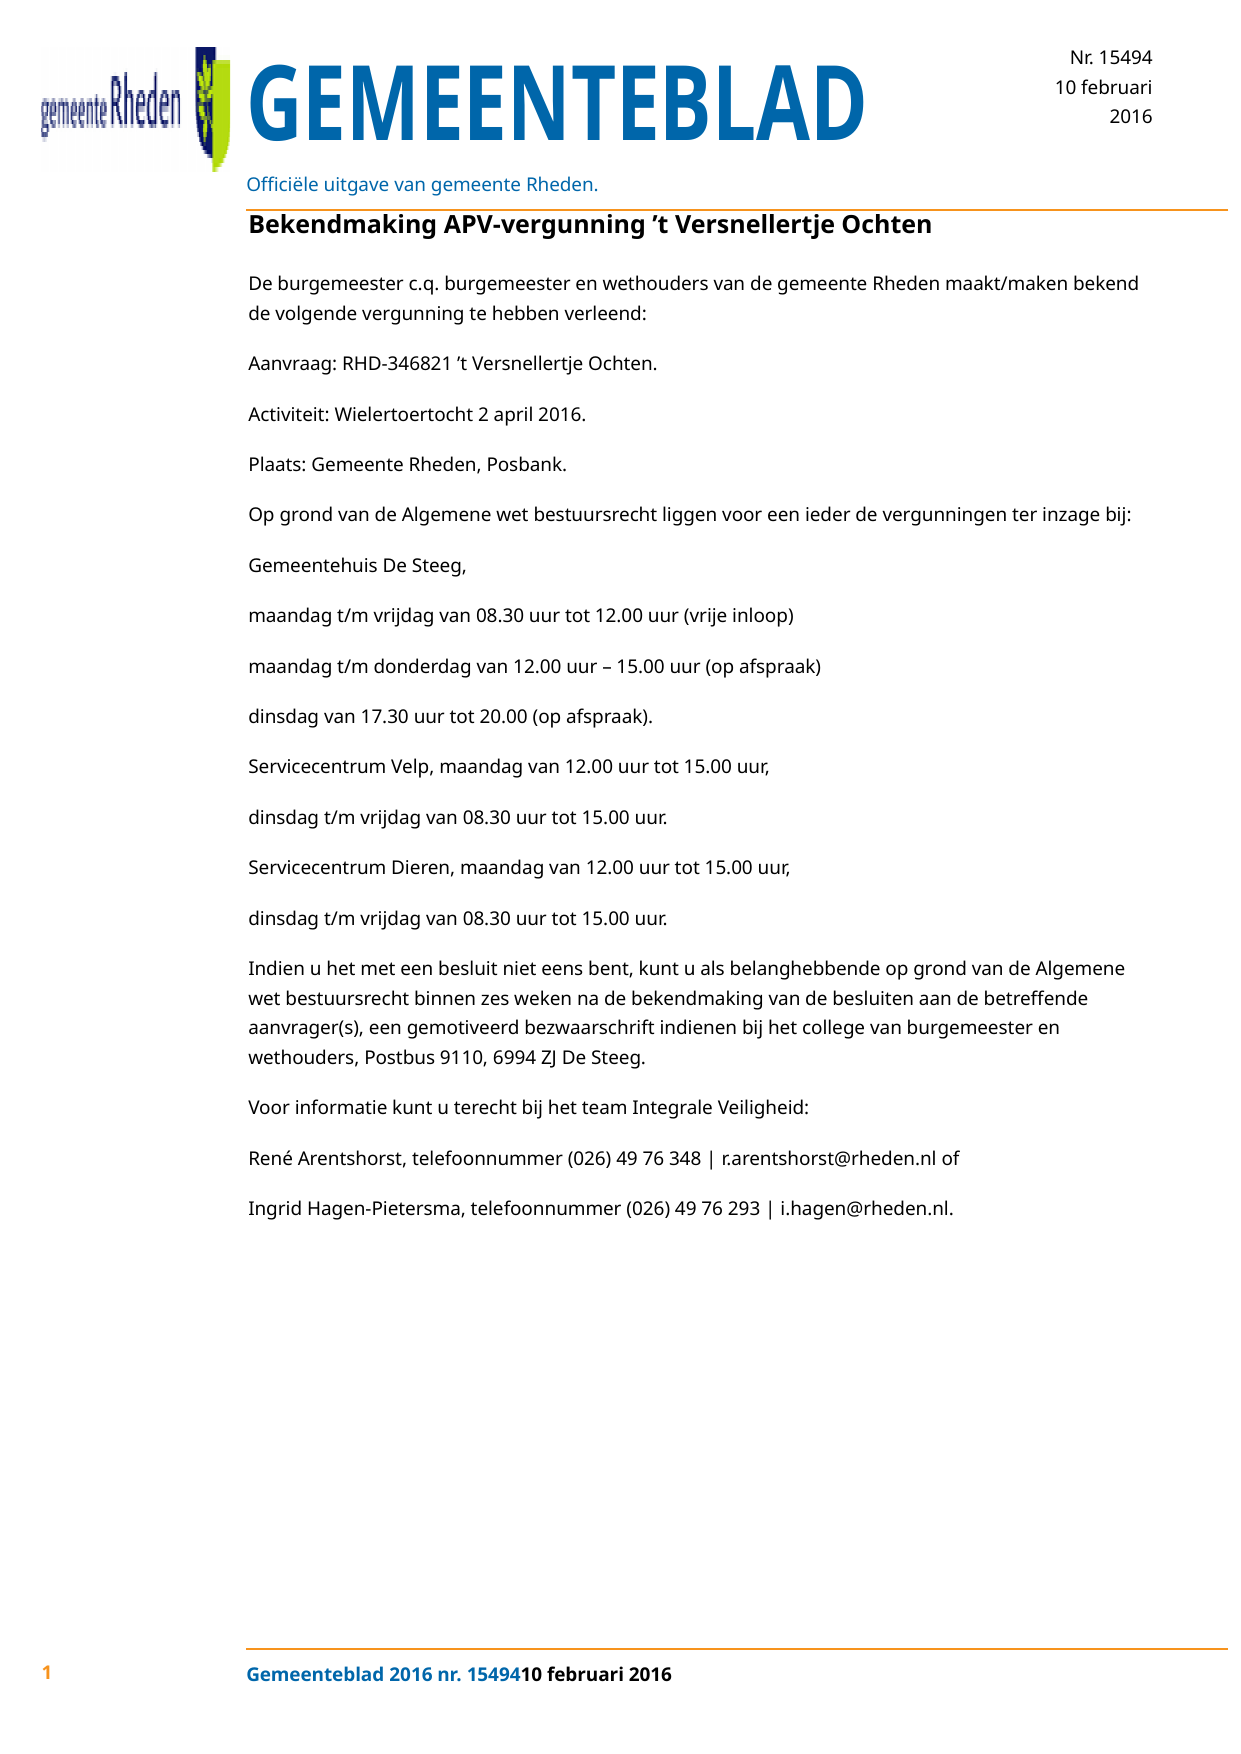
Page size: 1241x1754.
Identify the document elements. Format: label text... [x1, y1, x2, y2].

text maandag t/m vrijdag van 08.30 uur tot 12.00 uur (vrije inloop) [248, 602, 1152, 628]
text Indien u het met een besluit niet eens bent, kunt u als belanghebbende op grond van de Algemene wet bestuursrecht binnen zes weken na de bekendmaking van de besluiten aan de betreffende aanvrager(s), een gemotiveerd bezwaarschrift indienen bij het college van burgemeester en wethouders, Postbus 9110, 6994 ZJ De Steeg. [248, 955, 1152, 1070]
text maandag t/m donderdag van 12.00 uur – 15.00 uur (op afspraak) [248, 653, 1152, 678]
text Bekendmaking APV-vergunning ’t Versnellertje Ochten [248, 211, 1152, 241]
text Servicecentrum Dieren, maandag van 12.00 uur tot 15.00 uur, [248, 854, 1152, 880]
text De burgemeester c.q. burgemeester en wethouders van de gemeente Rheden maakt/maken bekend de volgende vergunning te hebben verleend: [248, 270, 1152, 326]
picture [41, 47, 231, 172]
text Aanvraag: RHD-346821 ’t Versnellertje Ochten. [248, 350, 1152, 376]
text dinsdag t/m vrijdag van 08.30 uur tot 15.00 uur. [248, 804, 1152, 830]
text Voor informatie kunt u terecht bij het team Integrale Veiligheid: [248, 1094, 1152, 1120]
text Activiteit: Wielertoertocht 2 april 2016. [248, 401, 1152, 426]
text Op grond van de Algemene wet bestuursrecht liggen voor een ieder de vergunningen ter inzage bij: [248, 502, 1152, 527]
text René Arentshorst, telefoonnummer (026) 49 76 348 | r.arentshorst@rheden.nl of [248, 1145, 1152, 1171]
text dinsdag t/m vrijdag van 08.30 uur tot 15.00 uur. [248, 905, 1152, 931]
text Ingrid Hagen-Pietersma, telefoonnummer (026) 49 76 293 | i.hagen@rheden.nl. [248, 1195, 1152, 1221]
text Plaats: Gemeente Rheden, Posbank. [248, 451, 1152, 477]
text Gemeentehuis De Steeg, [248, 552, 1152, 578]
text dinsdag van 17.30 uur tot 20.00 (op afspraak). [248, 703, 1152, 729]
text Servicecentrum Velp, maandag van 12.00 uur tot 15.00 uur, [248, 754, 1152, 779]
